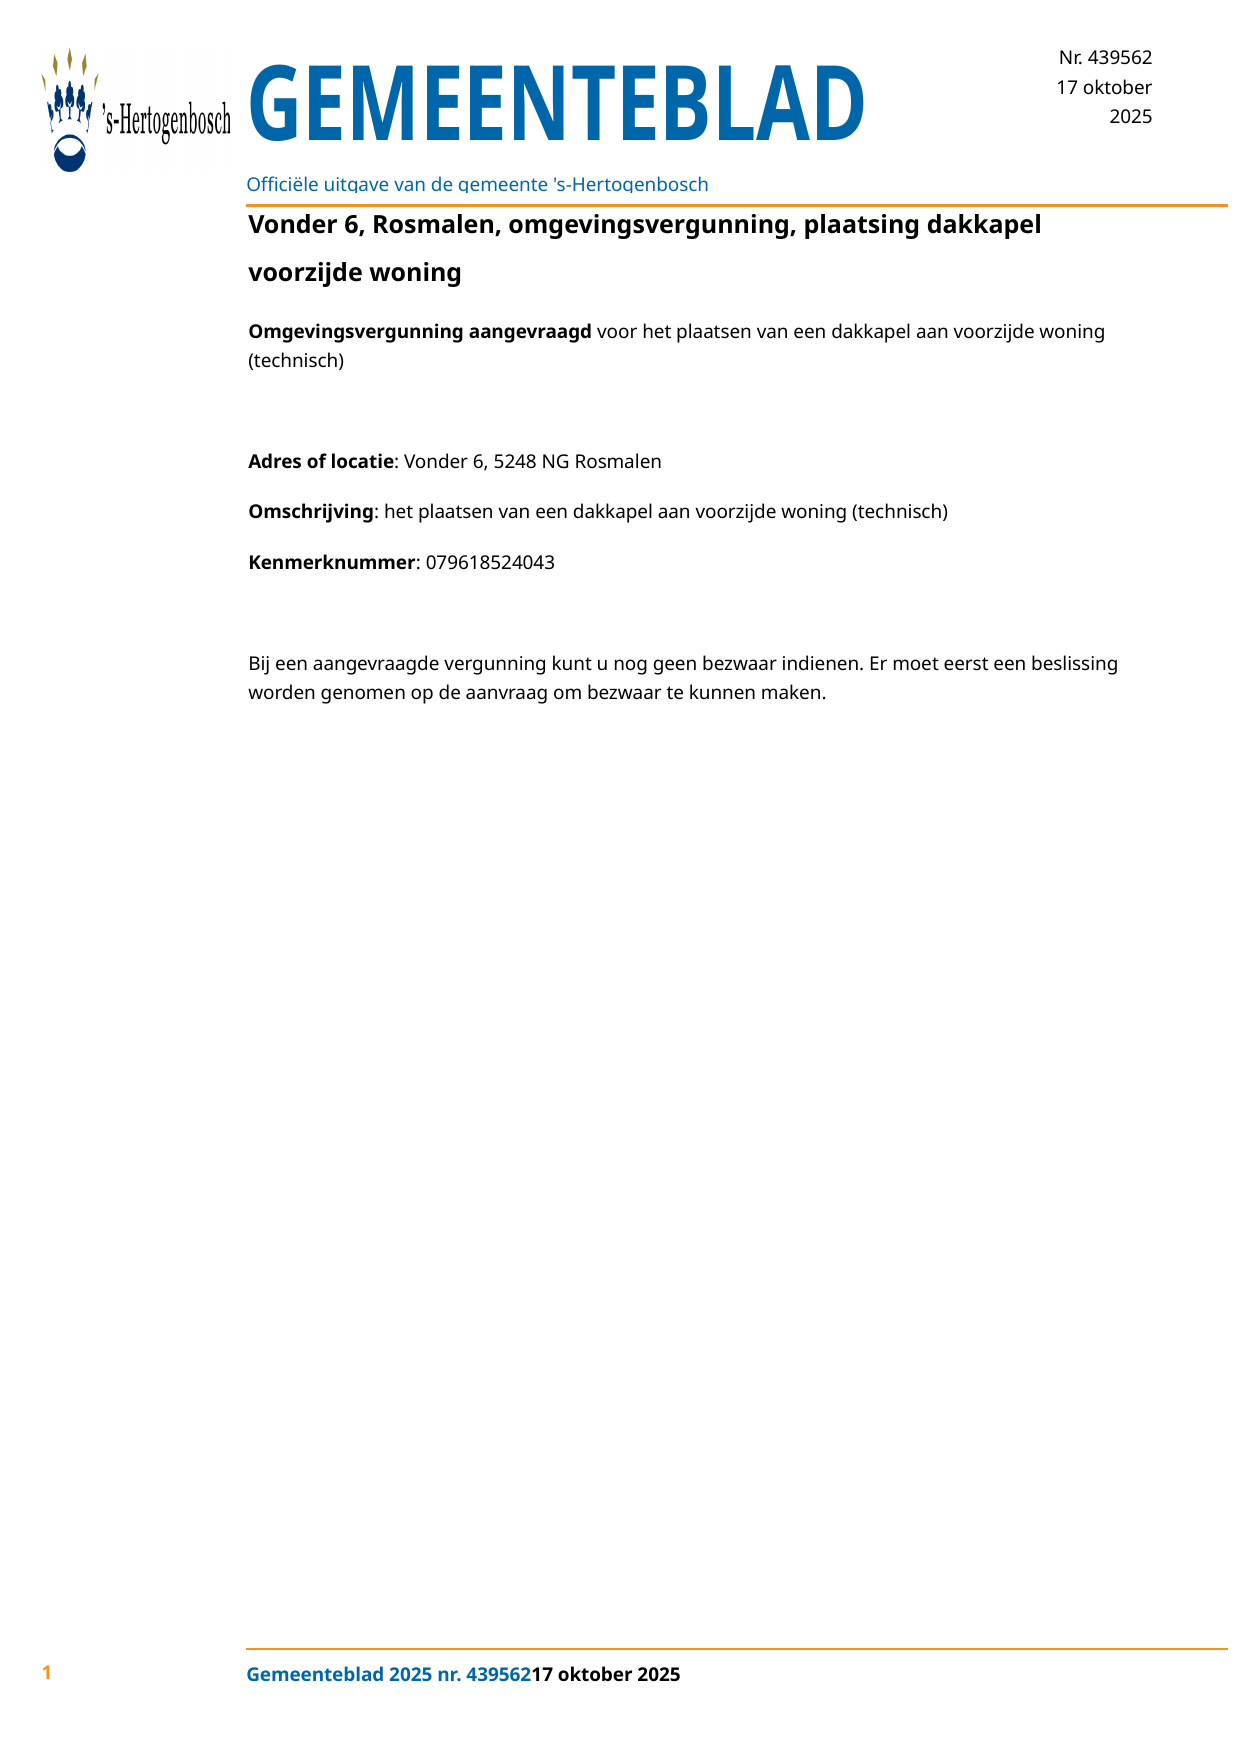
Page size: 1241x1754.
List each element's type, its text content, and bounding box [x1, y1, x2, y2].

text Omgevingsvergunning aangevraagd voor het plaatsen van een dakkapel aan voorzijde woning (technisch) [248, 318, 1152, 373]
text Adres of locatie: Vonder 6, 5248 NG Rosmalen [248, 448, 1152, 474]
text Kenmerknummer: 079618524043 [248, 549, 1152, 575]
text Bij een aangevraagde vergunning kunt u nog geen bezwaar indienen. Er moet eerst een beslissing worden genomen op de aanvraag om bezwaar te kunnen maken. [248, 650, 1152, 705]
text Vonder 6, Rosmalen, omgevingsvergunning, plaatsing dakkapel voorzijde woning [248, 207, 1152, 288]
text Omschrijving: het plaatsen van een dakkapel aan voorzijde woning (technisch) [248, 499, 1152, 524]
picture [41, 47, 231, 172]
